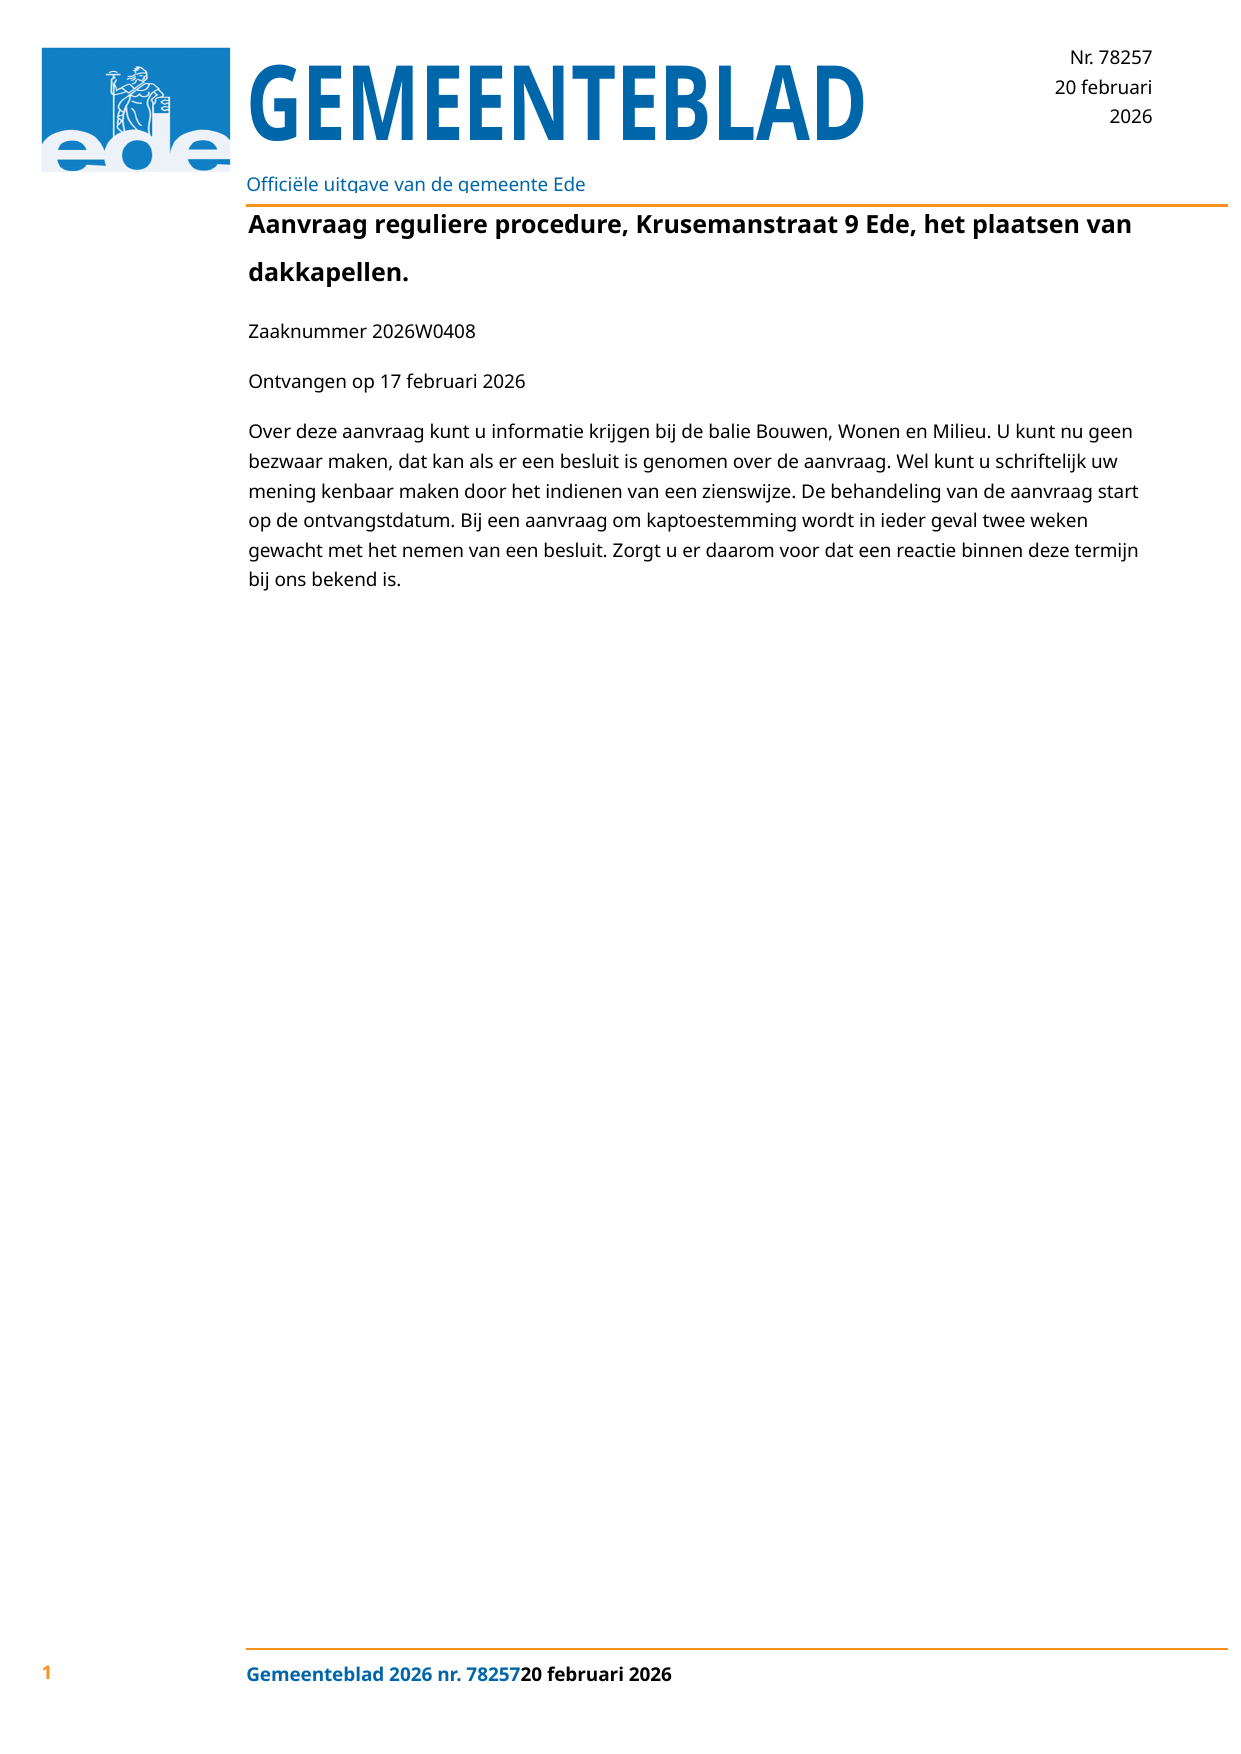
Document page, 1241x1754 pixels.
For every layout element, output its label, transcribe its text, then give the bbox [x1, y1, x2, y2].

picture [41, 47, 231, 172]
text Over deze aanvraag kunt u informatie krijgen bij de balie Bouwen, Wonen en Milieu. U kunt nu geen bezwaar maken, dat kan als er een besluit is genomen over de aanvraag. Wel kunt u schriftelijk uw mening kenbaar maken door het indienen van een zienswijze. De behandeling van de aanvraag start op de ontvangstdatum. Bij een aanvraag om kaptoestemming wordt in ieder geval twee weken gewacht met het nemen van een besluit. Zorgt u er daarom voor dat een reactie binnen deze termijn bij ons bekend is. [248, 419, 1152, 592]
text Aanvraag reguliere procedure, Krusemanstraat 9 Ede, het plaatsen van dakkapellen. [248, 207, 1152, 288]
text Ontvangen op 17 februari 2026 [248, 368, 1152, 394]
text Zaaknummer 2026W0408 [248, 318, 1152, 344]
